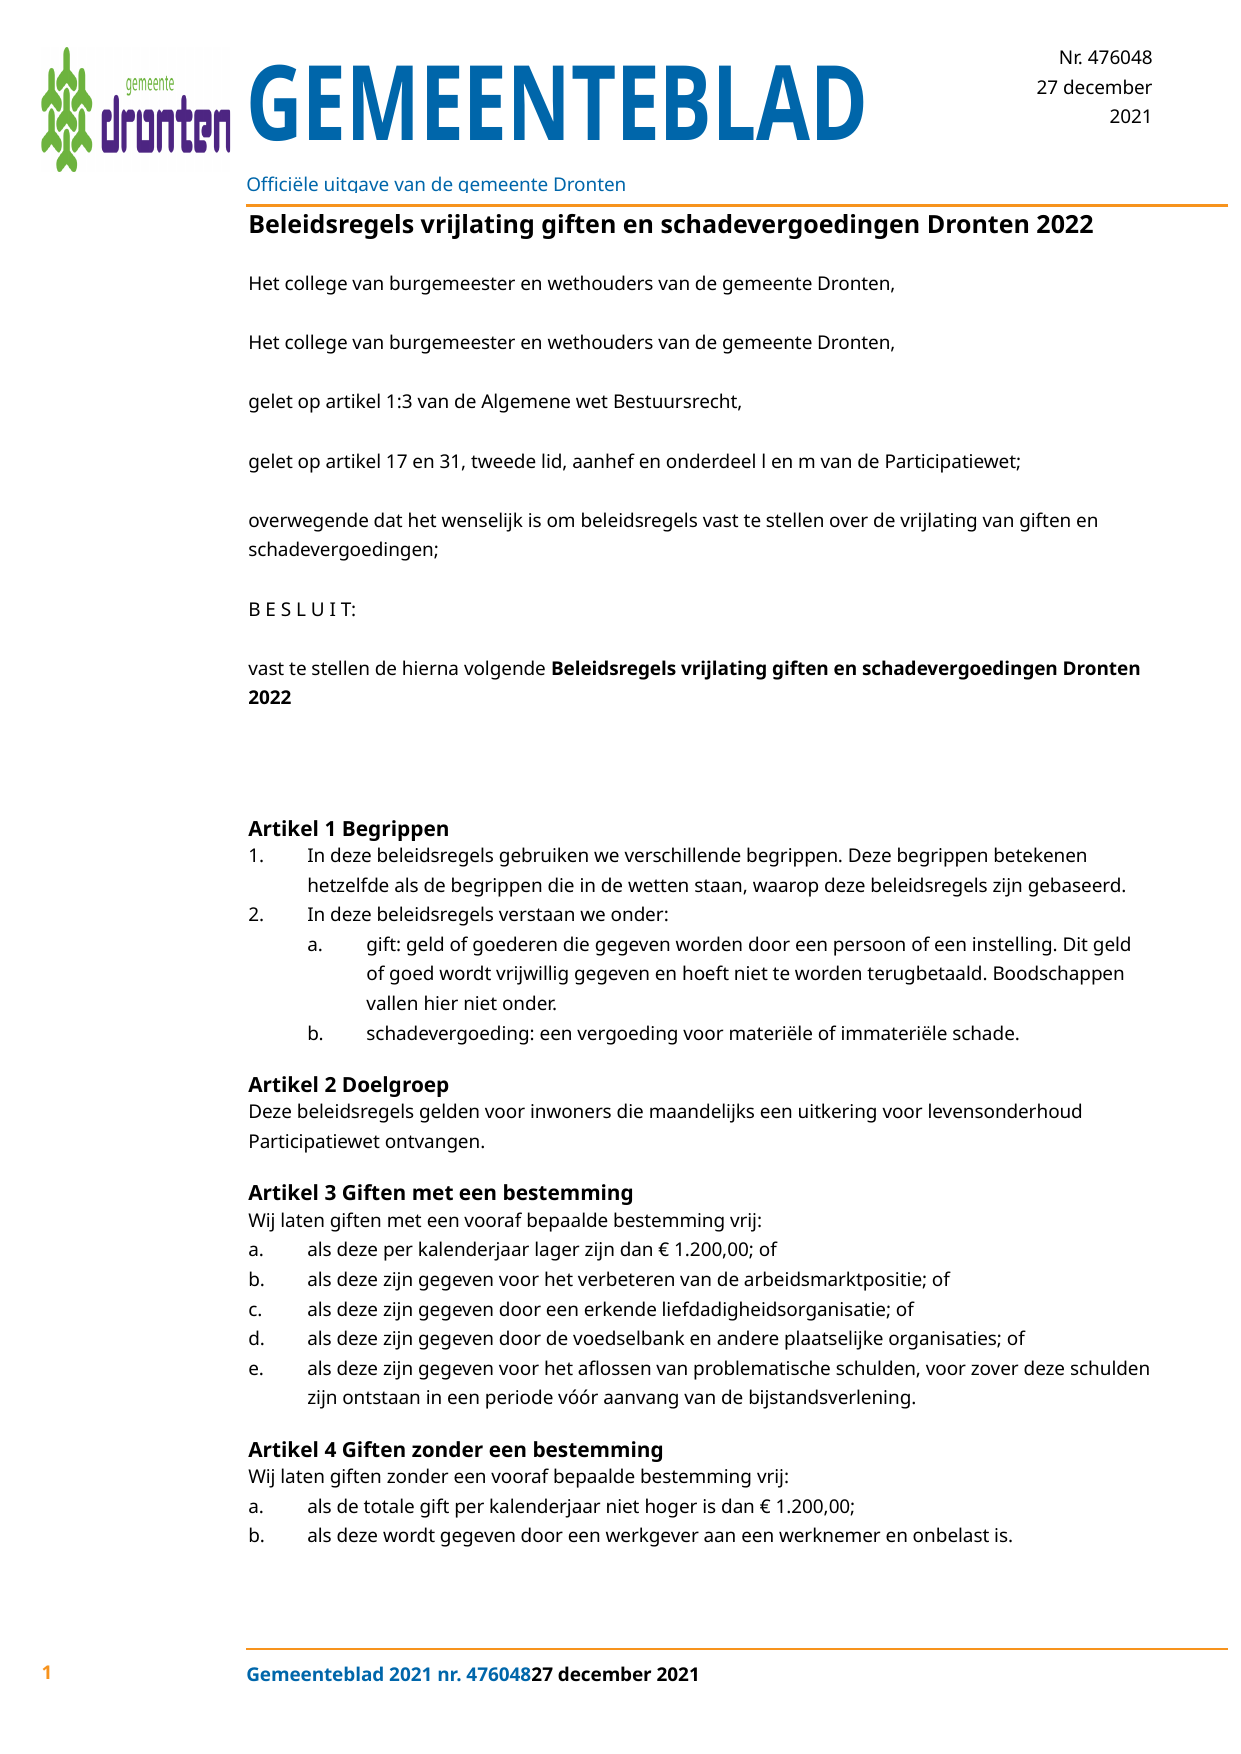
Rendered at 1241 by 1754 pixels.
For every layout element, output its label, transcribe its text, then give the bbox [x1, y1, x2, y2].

text overwegende dat het wenselijk is om beleidsregels vast te stellen over de vrijlating van giften en schadevergoedingen; [248, 507, 1152, 562]
text vast te stellen de hierna volgende Beleidsregels vrijlating giften en schadevergoedingen Dronten 2022 [248, 655, 1152, 710]
list gift: geld of goederen die gegeven worden door een persoon of een instelling. Dit geld of goed wordt vrijwillig gegeven en hoeft niet te worden terugbetaald. Boodschappen vallen hier niet onder. [307, 931, 1152, 1016]
list als de totale gift per kalenderjaar niet hoger is dan € 1.200,00; [248, 1493, 1152, 1519]
text Artikel 4 Giften zonder een bestemming [248, 1435, 1152, 1463]
list In deze beleidsregels verstaan we onder: [248, 901, 1152, 927]
text B E S L U I T: [248, 596, 1152, 621]
list schadevergoeding: een vergoeding voor materiële of immateriële schade. [307, 1020, 1152, 1045]
list als deze zijn gegeven door de voedselbank en andere plaatselijke organisaties; of [248, 1325, 1152, 1351]
text Wij laten giften met een vooraf bepaalde bestemming vrij: [248, 1207, 1152, 1233]
text gelet op artikel 1:3 van de Algemene wet Bestuursrecht, [248, 389, 1152, 414]
picture [41, 47, 231, 172]
list als deze zijn gegeven voor het aflossen van problematische schulden, voor zover deze schulden zijn ontstaan in een periode vóór aanvang van de bijstandsverlening. [248, 1355, 1152, 1410]
text Het college van burgemeester en wethouders van de gemeente Dronten, [248, 329, 1152, 355]
list als deze wordt gegeven door een werkgever aan een werknemer en onbelast is. [248, 1522, 1152, 1548]
text Artikel 2 Doelgroep [248, 1070, 1152, 1098]
list In deze beleidsregels gebruiken we verschillende begrippen. Deze begrippen betekenen hetzelfde als de begrippen die in de wetten staan, waarop deze beleidsregels zijn gebaseerd. [248, 842, 1152, 897]
list als deze zijn gegeven door een erkende liefdadigheidsorganisatie; of [248, 1296, 1152, 1321]
text Deze beleidsregels gelden voor inwoners die maandelijks een uitkering voor levensonderhoud Participatiewet ontvangen. [248, 1098, 1152, 1154]
text Artikel 3 Giften met een bestemming [248, 1178, 1152, 1207]
text Wij laten giften zonder een vooraf bepaalde bestemming vrij: [248, 1463, 1152, 1489]
text Het college van burgemeester en wethouders van de gemeente Dronten, [248, 270, 1152, 296]
text Artikel 1 Begrippen [248, 814, 1152, 842]
list als deze per kalenderjaar lager zijn dan € 1.200,00; of [248, 1237, 1152, 1262]
text Beleidsregels vrijlating giften en schadevergoedingen Dronten 2022 [248, 207, 1152, 241]
list als deze zijn gegeven voor het verbeteren van de arbeidsmarktpositie; of [248, 1266, 1152, 1292]
text gelet op artikel 17 en 31, tweede lid, aanhef en onderdeel l en m van de Participatiewet; [248, 448, 1152, 473]
